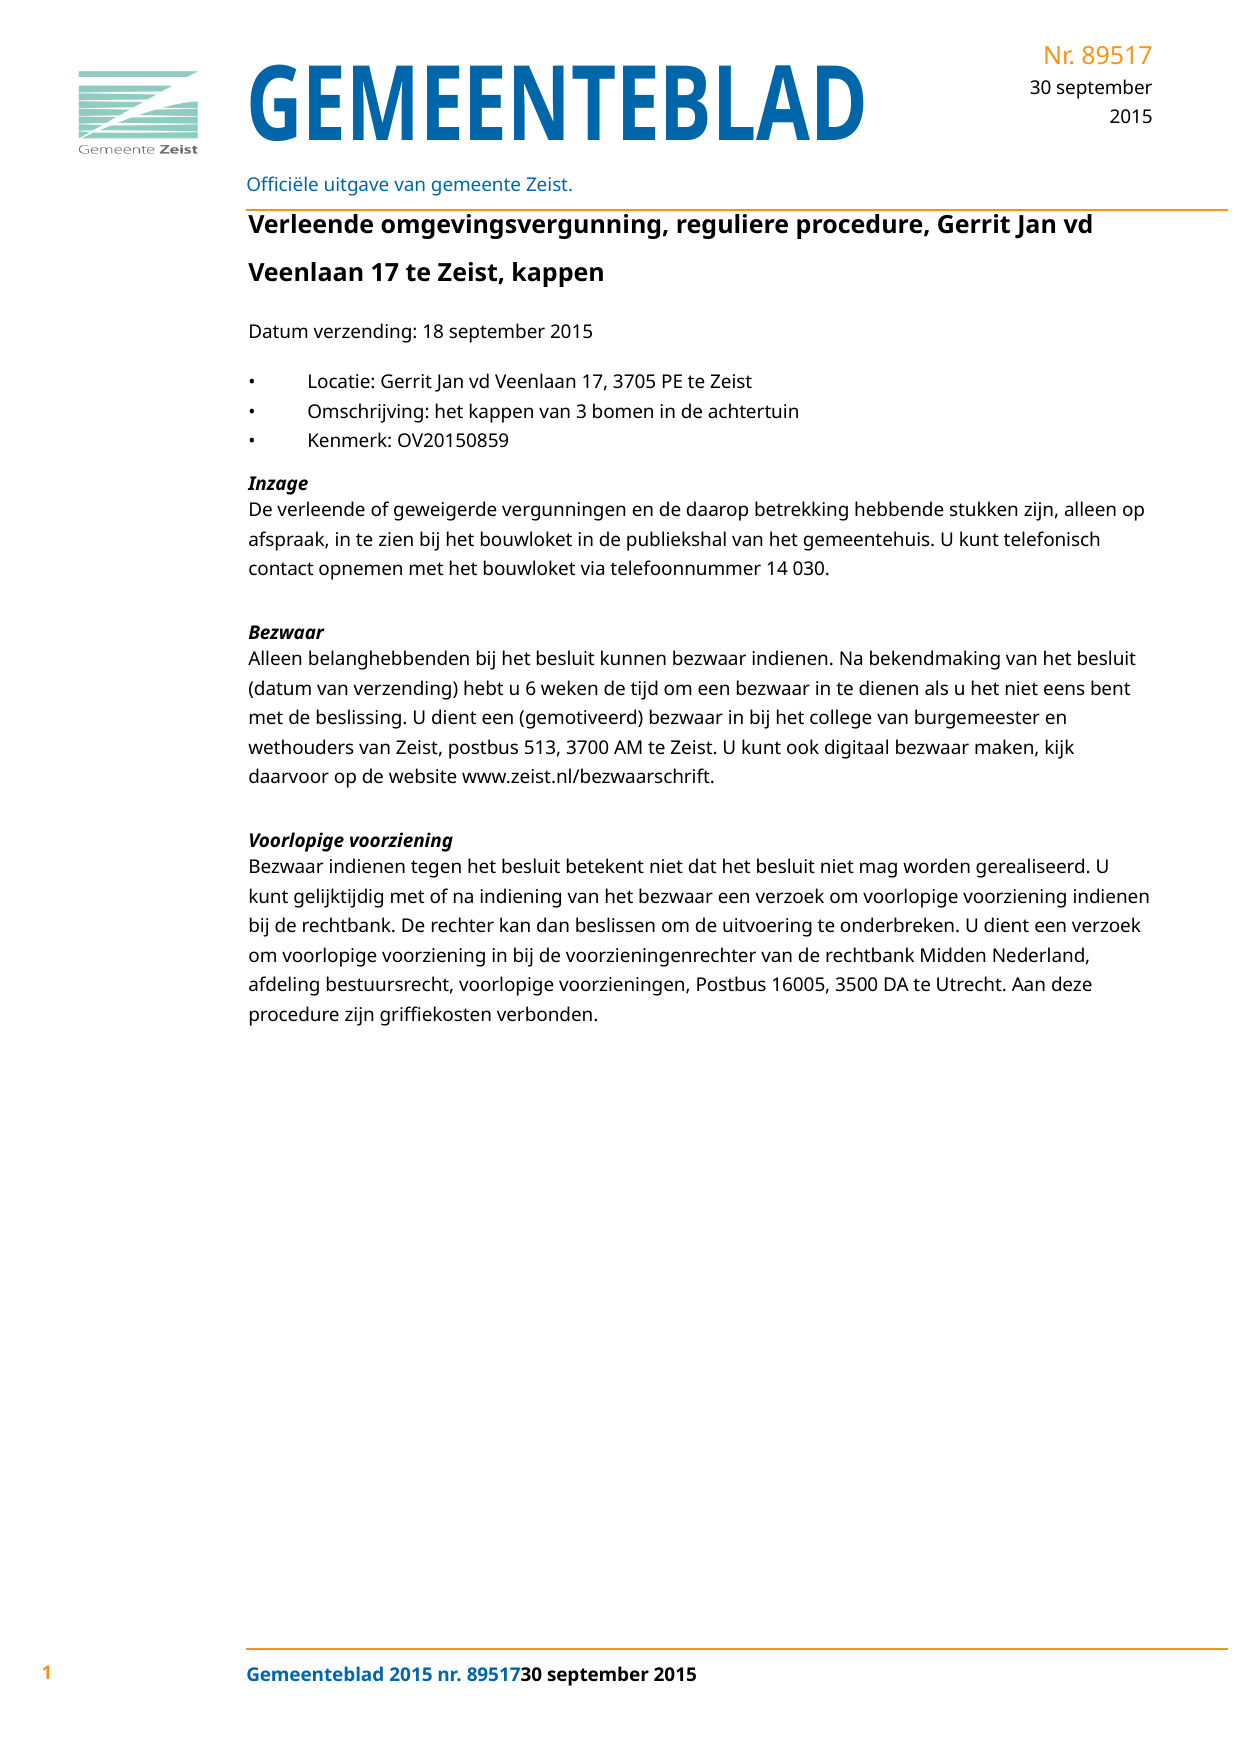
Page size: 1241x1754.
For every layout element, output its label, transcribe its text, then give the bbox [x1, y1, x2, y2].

text Alleen belanghebbenden bij het besluit kunnen bezwaar indienen. Na bekendmaking van het besluit (datum van verzending) hebt u 6 weken de tijd om een bezwaar in te dienen als u het niet eens bent met de beslissing. U dient een (gemotiveerd) bezwaar in bij het college van burgemeester en wethouders van Zeist, postbus 513, 3700 AM te Zeist. U kunt ook digitaal bezwaar maken, kijk daarvoor op de website www.zeist.nl/bezwaarschrift. [248, 645, 1152, 789]
list Locatie: Gerrit Jan vd Veenlaan 17, 3705 PE te Zeist [248, 368, 1152, 394]
list Omschrijving: het kappen van 3 bomen in de achtertuin [248, 398, 1152, 424]
picture [41, 47, 231, 172]
list Kenmerk: OV20150859 [248, 427, 1152, 453]
text Voorlopige voorziening [248, 827, 1152, 853]
text Datum verzending: 18 september 2015 [248, 318, 1152, 344]
text Bezwaar indienen tegen het besluit betekent niet dat het besluit niet mag worden gerealiseerd. U kunt gelijktijdig met of na indiening van het bezwaar een verzoek om voorlopige voorziening indienen bij de rechtbank. De rechter kan dan beslissen om de uitvoering te onderbreken. U dient een verzoek om voorlopige voorziening in bij de voorzieningenrechter van de rechtbank Midden Nederland, afdeling bestuursrecht, voorlopige voorzieningen, Postbus 16005, 3500 DA te Utrecht. Aan deze procedure zijn griffiekosten verbonden. [248, 853, 1152, 1027]
text De verleende of geweigerde vergunningen en de daarop betrekking hebbende stukken zijn, alleen op afspraak, in te zien bij het bouwloket in de publiekshal van het gemeentehuis. U kunt telefonisch contact opnemen met het bouwloket via telefoonnummer 14 030. [248, 496, 1152, 581]
text Verleende omgevingsvergunning, reguliere procedure, Gerrit Jan vd Veenlaan 17 te Zeist, kappen [248, 211, 1152, 288]
text Inzage [248, 471, 1152, 496]
text Bezwaar [248, 619, 1152, 645]
